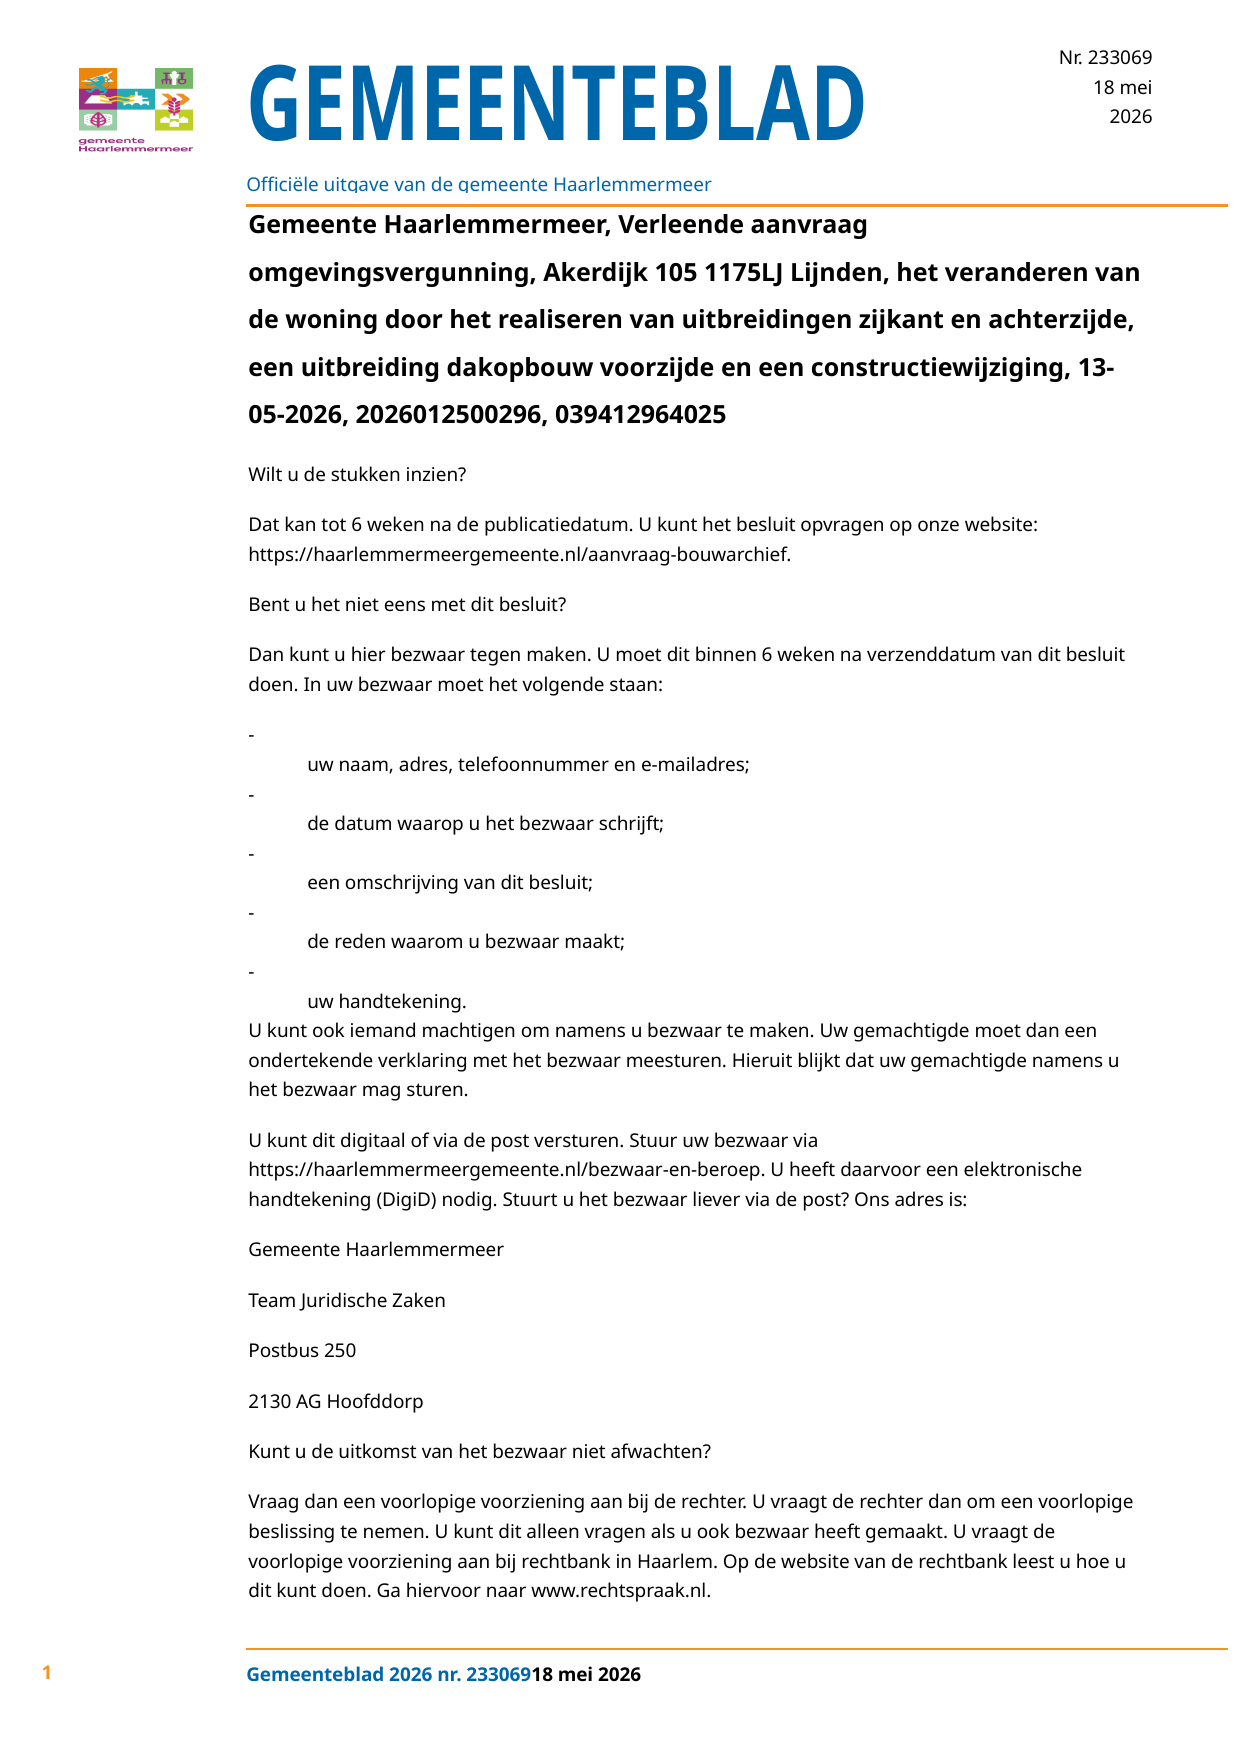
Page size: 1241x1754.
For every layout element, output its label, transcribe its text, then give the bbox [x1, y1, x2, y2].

text Postbus 250 [248, 1337, 1152, 1363]
text Gemeente Haarlemmermeer, Verleende aanvraag omgevingsvergunning, Akerdijk 105 1175LJ Lijnden, het veranderen van de woning door het realiseren van uitbreidingen zijkant en achterzijde, een uitbreiding dakopbouw voorzijde en een constructiewijziging, 13-05-2026, 2026012500296, 039412964025 [248, 207, 1152, 431]
list de datum waarop u het bezwaar schrijft; [248, 810, 1152, 836]
list de reden waarom u bezwaar maakt; [248, 929, 1152, 954]
text U kunt ook iemand machtigen om namens u bezwaar te maken. Uw gemachtigde moet dan een ondertekende verklaring met het bezwaar meesturen. Hieruit blijkt dat uw gemachtigde namens u het bezwaar mag sturen. [248, 1017, 1152, 1102]
text Dan kunt u hier bezwaar tegen maken. U moet dit binnen 6 weken na verzenddatum van dit besluit doen. In uw bezwaar moet het volgende staan: [248, 642, 1152, 697]
text Team Juridische Zaken [248, 1287, 1152, 1313]
text Dat kan tot 6 weken na de publicatiedatum. U kunt het besluit opvragen op onze website: https://haarlemmermeergemeente.nl/aanvraag-bouwarchief. [248, 511, 1152, 566]
list een omschrijving van dit besluit; [248, 869, 1152, 895]
text Vraag dan een voorlopige voorziening aan bij de rechter. U vraagt de rechter dan om een voorlopige beslissing te nemen. U kunt dit alleen vragen als u ook bezwaar heeft gemaakt. U vraagt de voorlopige voorziening aan bij rechtbank in Haarlem. Op de website van de rechtbank leest u hoe u dit kunt doen. Ga hiervoor naar www.rechtspraak.nl. [248, 1489, 1152, 1603]
text U kunt dit digitaal of via de post versturen. Stuur uw bezwaar via https://haarlemmermeergemeente.nl/bezwaar-en-beroep. U heeft daarvoor een elektronische handtekening (DigiD) nodig. Stuurt u het bezwaar liever via de post? Ons adres is: [248, 1127, 1152, 1212]
text 2130 AG Hoofddorp [248, 1388, 1152, 1413]
text Bent u het niet eens met dit besluit? [248, 591, 1152, 617]
text Kunt u de uitkomst van het bezwaar niet afwachten? [248, 1438, 1152, 1464]
list uw naam, adres, telefoonnummer en e-mailadres; [248, 751, 1152, 777]
text Wilt u de stukken inzien? [248, 461, 1152, 486]
picture [41, 47, 231, 172]
text Gemeente Haarlemmermeer [248, 1237, 1152, 1262]
list uw handtekening. [248, 988, 1152, 1013]
